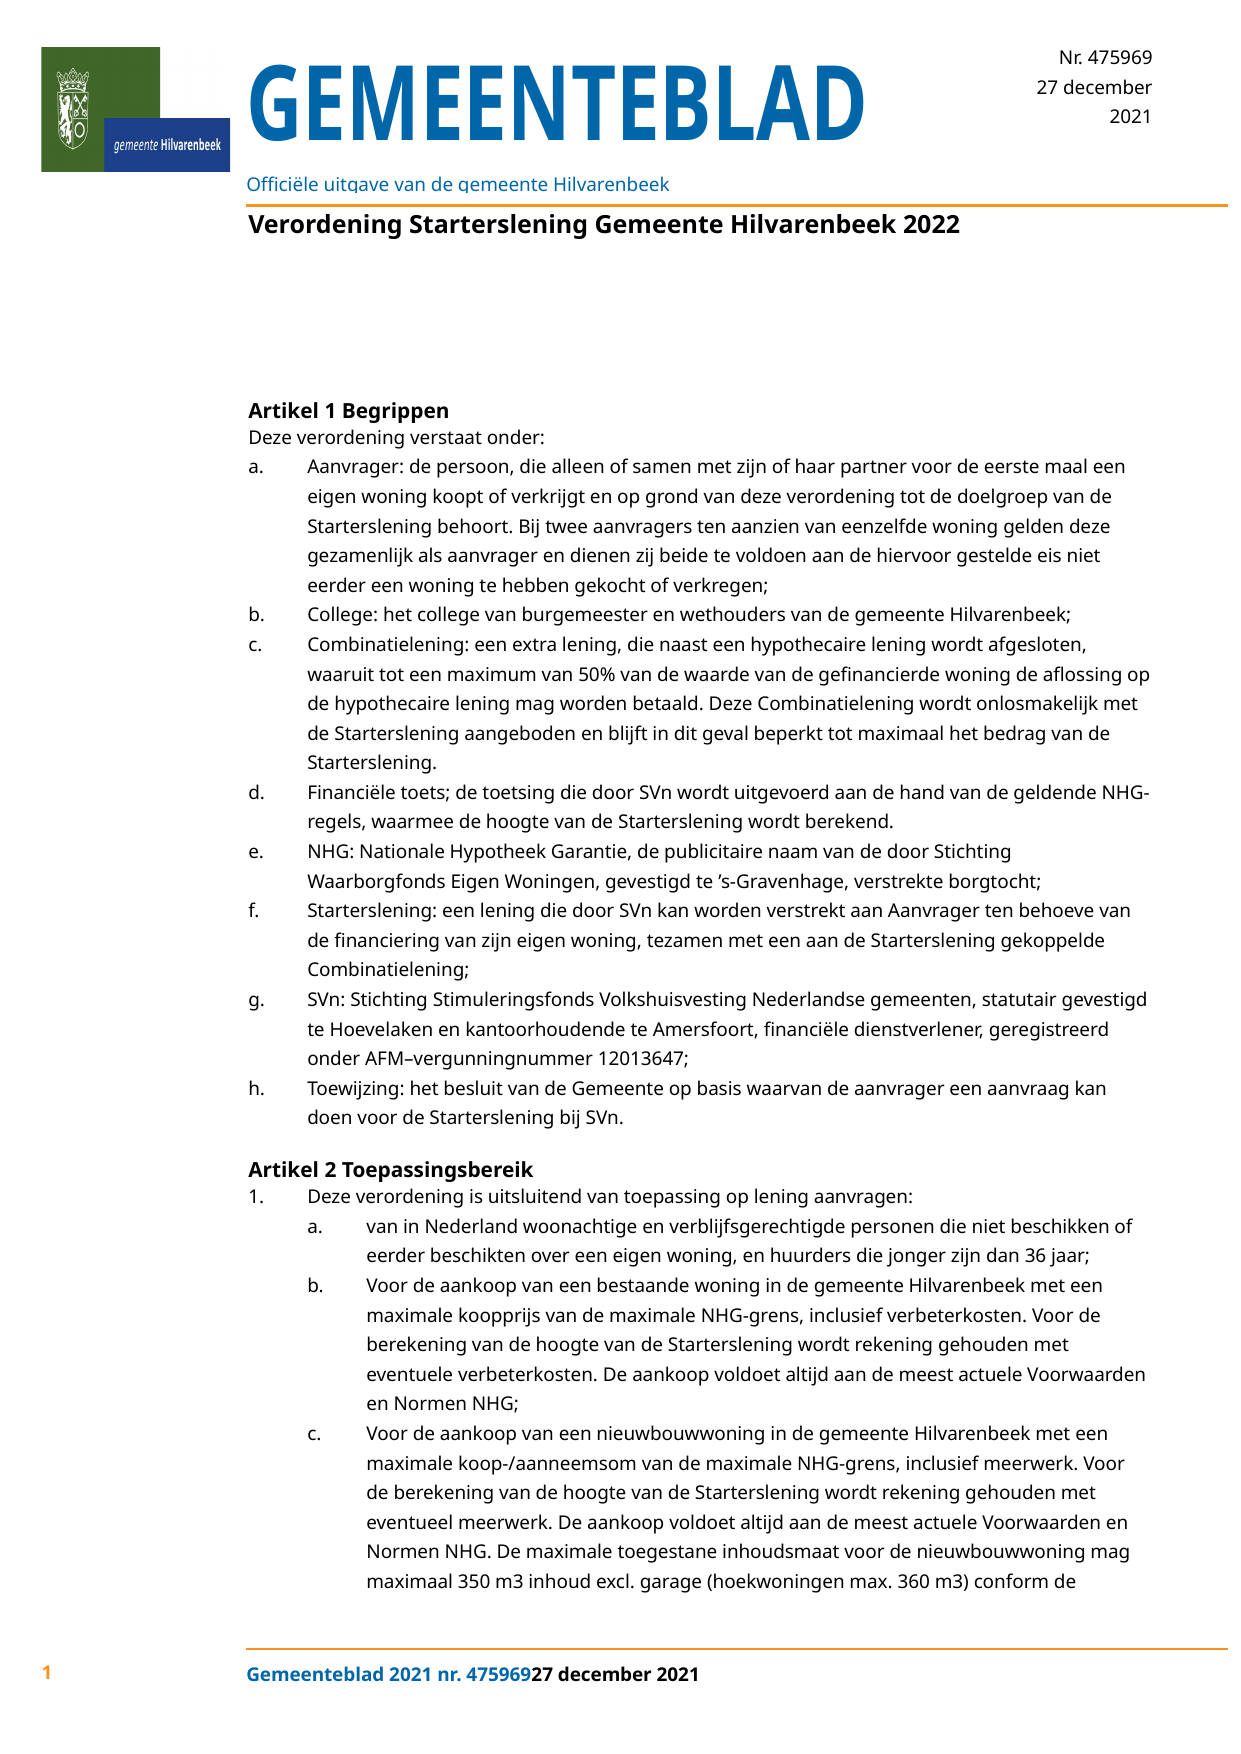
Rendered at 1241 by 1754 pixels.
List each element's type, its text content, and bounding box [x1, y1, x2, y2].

list Deze verordening is uitsluitend van toepassing op lening aanvragen: [248, 1183, 1152, 1209]
text Verordening Starterslening Gemeente Hilvarenbeek 2022 [248, 207, 1152, 241]
list Combinatielening: een extra lening, die naast een hypothecaire lening wordt afgesloten, waaruit tot een maximum van 50% van de waarde van de gefinancierde woning de aflossing op de hypothecaire lening mag worden betaald. Deze Combinatielening wordt onlosmakelijk met de Starterslening aangeboden en blijft in dit geval beperkt tot maximaal het bedrag van de Starterslening. [248, 631, 1152, 775]
list Aanvrager: de persoon, die alleen of samen met zijn of haar partner voor de eerste maal een eigen woning koopt of verkrijgt en op grond van deze verordening tot de doelgroep van de Starterslening behoort. Bij twee aanvragers ten aanzien van eenzelfde woning gelden deze gezamenlijk als aanvrager en dienen zij beide te voldoen aan de hiervoor gestelde eis niet eerder een woning te hebben gekocht of verkregen; [248, 454, 1152, 598]
list SVn: Stichting Stimuleringsfonds Volkshuisvesting Nederlandse gemeenten, statutair gevestigd te Hoevelaken en kantoorhoudende te Amersfoort, financiële dienstverlener, geregistreerd onder AFM–vergunningnummer 12013647; [248, 986, 1152, 1071]
text Deze verordening verstaat onder: [248, 424, 1152, 450]
list Voor de aankoop van een nieuwbouwwoning in de gemeente Hilvarenbeek met een maximale koop-/aanneemsom van de maximale NHG-grens, inclusief meerwerk. Voor de berekening van de hoogte van de Starterslening wordt rekening gehouden met eventueel meerwerk. De aankoop voldoet altijd aan de meest actuele Voorwaarden en Normen NHG. De maximale toegestane inhoudsmaat voor de nieuwbouwwoning mag maximaal 350 m3 inhoud excl. garage (hoekwoningen max. 360 m3) conform de [307, 1420, 1152, 1594]
list Starterslening: een lening die door SVn kan worden verstrekt aan Aanvrager ten behoeve van de financiering van zijn eigen woning, tezamen met een aan de Starterslening gekoppelde Combinatielening; [248, 897, 1152, 982]
list Financiële toets; de toetsing die door SVn wordt uitgevoerd aan de hand van de geldende NHG-regels, waarmee de hoogte van de Starterslening wordt berekend. [248, 779, 1152, 834]
picture [41, 47, 231, 172]
text Artikel 1 Begrippen [248, 396, 1152, 424]
text Artikel 2 Toepassingsbereik [248, 1155, 1152, 1183]
list Toewijzing: het besluit van de Gemeente op basis waarvan de aanvrager een aanvraag kan doen voor de Starterslening bij SVn. [248, 1075, 1152, 1130]
list NHG: Nationale Hypotheek Garantie, de publicitaire naam van de door Stichting Waarborgfonds Eigen Woningen, gevestigd te ’s-Gravenhage, verstrekte borgtocht; [248, 838, 1152, 894]
list Voor de aankoop van een bestaande woning in de gemeente Hilvarenbeek met een maximale koopprijs van de maximale NHG-grens, inclusief verbeterkosten. Voor de berekening van de hoogte van de Starterslening wordt rekening gehouden met eventuele verbeterkosten. De aankoop voldoet altijd aan de meest actuele Voorwaarden en Normen NHG; [307, 1272, 1152, 1416]
list College: het college van burgemeester en wethouders van de gemeente Hilvarenbeek; [248, 602, 1152, 627]
list van in Nederland woonachtige en verblijfsgerechtigde personen die niet beschikken of eerder beschikten over een eigen woning, en huurders die jonger zijn dan 36 jaar; [307, 1213, 1152, 1268]
